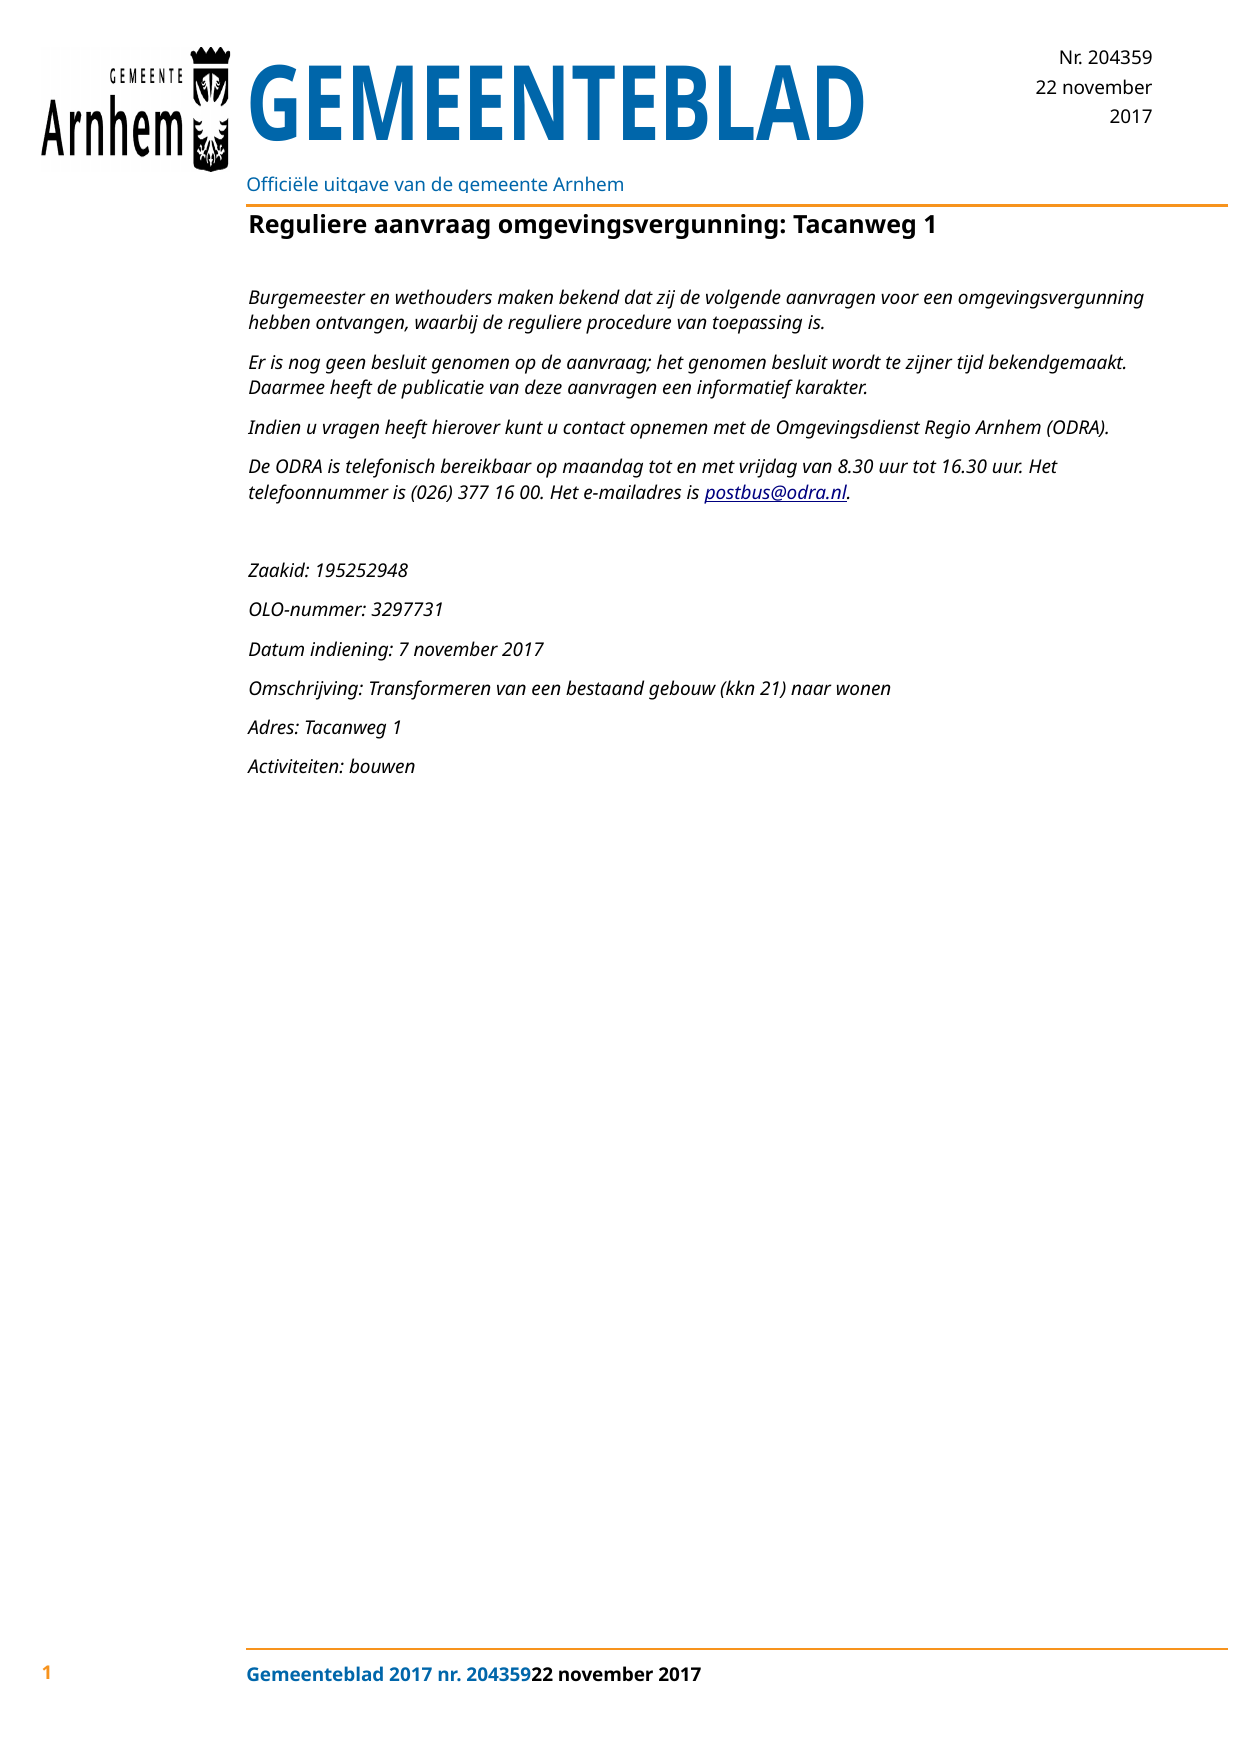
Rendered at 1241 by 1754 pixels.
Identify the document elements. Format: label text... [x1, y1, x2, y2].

picture [41, 47, 231, 172]
text Omschrijving: Transformeren van een bestaand gebouw (kkn 21) naar wonen [248, 675, 1152, 701]
text Er is nog geen besluit genomen op de aanvraag; het genomen besluit wordt te zijner tijd bekendgemaakt. Daarmee heeft de publicatie van deze aanvragen een informatief karakter. [248, 349, 1152, 400]
text Adres: Tacanweg 1 [248, 714, 1152, 740]
text De ODRA is telefonisch bereikbaar op maandag tot en met vrijdag van 8.30 uur tot 16.30 uur. Het telefoonnummer is (026) 377 16 00. Het e-mailadres is postbus@odra.nl. [248, 453, 1152, 504]
text Zaakid: 195252948 [248, 557, 1152, 583]
text OLO-nummer: 3297731 [248, 597, 1152, 622]
text Activiteiten: bouwen [248, 754, 1152, 779]
text Indien u vragen heeft hierover kunt u contact opnemen met de Omgevingsdienst Regio Arnhem (ODRA). [248, 414, 1152, 439]
text Burgemeester en wethouders maken bekend dat zij de volgende aanvragen voor een omgevingsvergunning hebben ontvangen, waarbij de reguliere procedure van toepassing is. [248, 284, 1152, 335]
text Datum indiening: 7 november 2017 [248, 636, 1152, 662]
text Reguliere aanvraag omgevingsvergunning: Tacanweg 1 [248, 207, 1152, 241]
